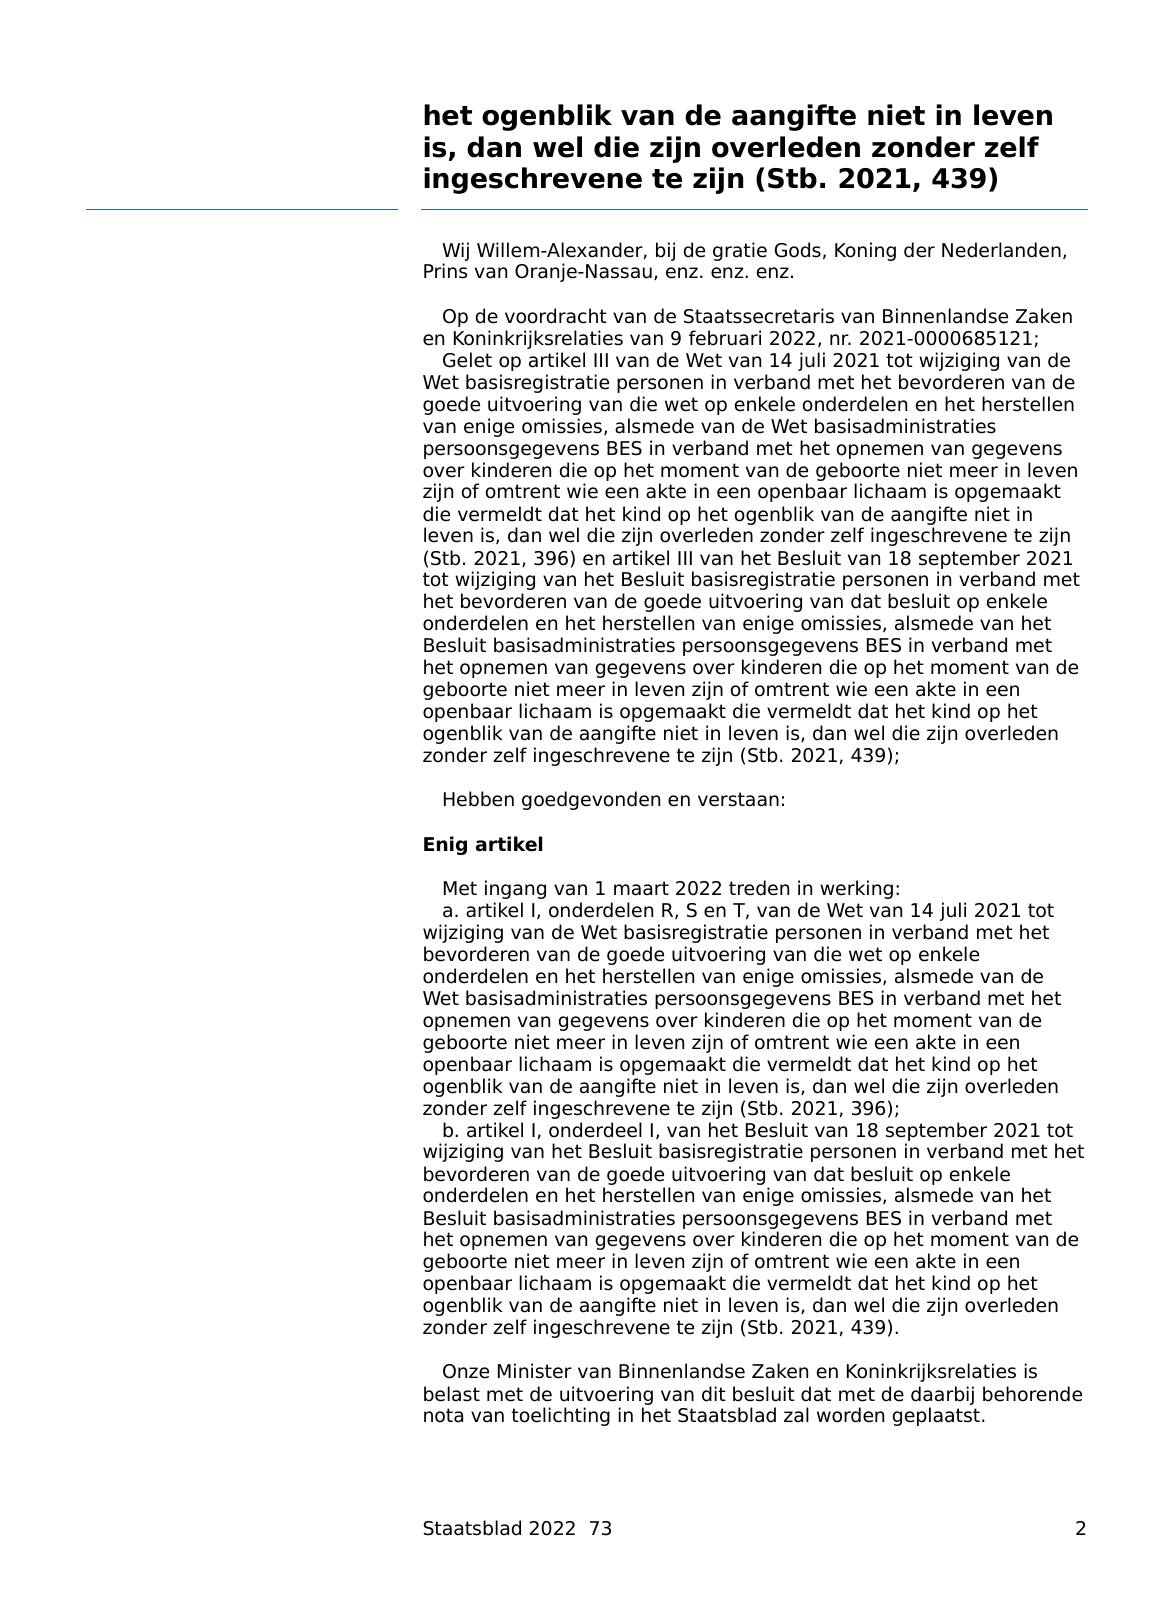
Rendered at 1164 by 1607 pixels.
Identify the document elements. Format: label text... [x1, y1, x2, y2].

text a. artikel I, onderdelen R, S en T, van de Wet van 14 juli 2021 tot wijziging van de Wet basisregistratie personen in verband met het bevorderen van de goede uitvoering van die wet op enkele onderdelen en het herstellen van enige omissies, alsmede van de Wet basisadministraties persoonsgegevens BES in verband met het opnemen van gegevens over kinderen die op het moment van de geboorte niet meer in leven zijn of omtrent wie een akte in een openbaar lichaam is opgemaakt die vermeldt dat het kind op het ogenblik van de aangifte niet in leven is, dan wel die zijn overleden zonder zelf ingeschrevene te zijn (Stb. 2021, 396); [422, 900, 1087, 1119]
text Onze Minister van Binnenlandse Zaken en Koninkrijksrelaties is belast met de uitvoering van dit besluit dat met de daarbij behorende nota van toelichting in het Staatsblad zal worden geplaatst. [422, 1361, 1087, 1427]
text Wij Willem-Alexander, bij de gratie Gods, Koning der Nederlanden, Prins van Oranje-Nassau, enz. enz. enz. [422, 239, 1087, 283]
subtitle Enig artikel [422, 833, 1087, 856]
text Hebben goedgevonden en verstaan: [422, 789, 1087, 811]
text Met ingang van 1 maart 2022 treden in werking: [422, 878, 1087, 900]
text Op de voordracht van de Staatssecretaris van Binnenlandse Zaken en Koninkrijksrelaties van 9 februari 2022, nr. 2021-0000685121; [422, 306, 1087, 349]
text het ogenblik van de aangifte niet in leven is, dan wel die zijn overleden zonder zelf ingeschrevene te zijn (Stb. 2021, 439) [422, 100, 1087, 195]
text Gelet op artikel III van de Wet van 14 juli 2021 tot wijziging van de Wet basisregistratie personen in verband met het bevorderen van de goede uitvoering van die wet op enkele onderdelen en het herstellen van enige omissies, alsmede van de Wet basisadministraties persoonsgegevens BES in verband met het opnemen van gegevens over kinderen die op het moment van de geboorte niet meer in leven zijn of omtrent wie een akte in een openbaar lichaam is opgemaakt die vermeldt dat het kind op het ogenblik van de aangifte niet in leven is, dan wel die zijn overleden zonder zelf ingeschrevene te zijn (Stb. 2021, 396) en artikel III van het Besluit van 18 september 2021 tot wijziging van het Besluit basisregistratie personen in verband met het bevorderen van de goede uitvoering van dat besluit op enkele onderdelen en het herstellen van enige omissies, alsmede van het Besluit basisadministraties persoonsgegevens BES in verband met het opnemen van gegevens over kinderen die op het moment van de geboorte niet meer in leven zijn of omtrent wie een akte in een openbaar lichaam is opgemaakt die vermeldt dat het kind op het ogenblik van de aangifte niet in leven is, dan wel die zijn overleden zonder zelf ingeschrevene te zijn (Stb. 2021, 439); [422, 349, 1087, 767]
text b. artikel I, onderdeel I, van het Besluit van 18 september 2021 tot wijziging van het Besluit basisregistratie personen in verband met het bevorderen van de goede uitvoering van dat besluit op enkele onderdelen en het herstellen van enige omissies, alsmede van het Besluit basisadministraties persoonsgegevens BES in verband met het opnemen van gegevens over kinderen die op het moment van de geboorte niet meer in leven zijn of omtrent wie een akte in een openbaar lichaam is opgemaakt die vermeldt dat het kind op het ogenblik van de aangifte niet in leven is, dan wel die zijn overleden zonder zelf ingeschrevene te zijn (Stb. 2021, 439). [422, 1119, 1087, 1339]
